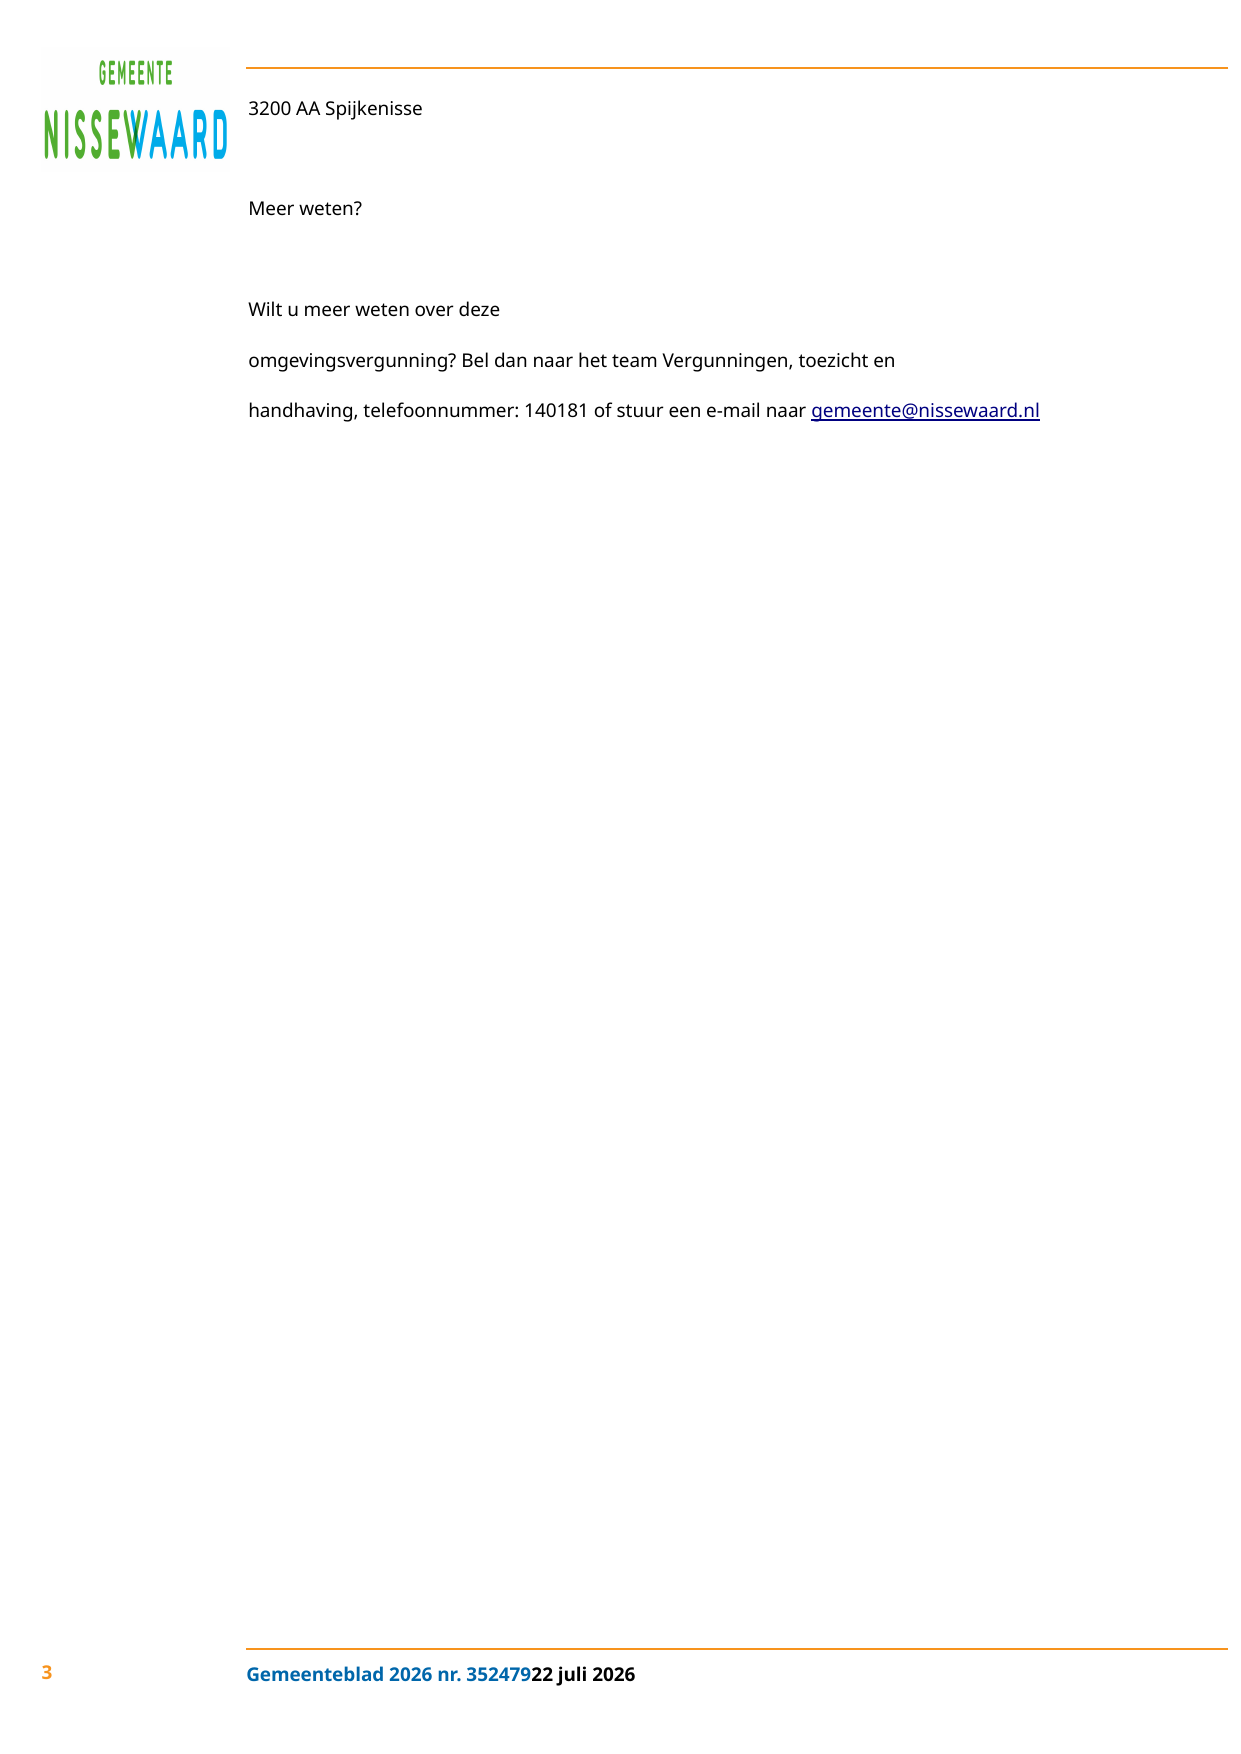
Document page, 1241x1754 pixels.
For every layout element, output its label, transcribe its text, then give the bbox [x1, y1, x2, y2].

text omgevingsvergunning? Bel dan naar het team Vergunningen, toezicht en [248, 347, 1152, 373]
text Wilt u meer weten over deze [248, 296, 1152, 322]
picture [41, 47, 231, 172]
text 3200 AA Spijkenisse [248, 95, 1152, 121]
text handhaving, telefoonnummer: 140181 of stuur een e-mail naar gemeente@nissewaard.nl [248, 397, 1152, 423]
text Meer weten? [248, 196, 1152, 221]
